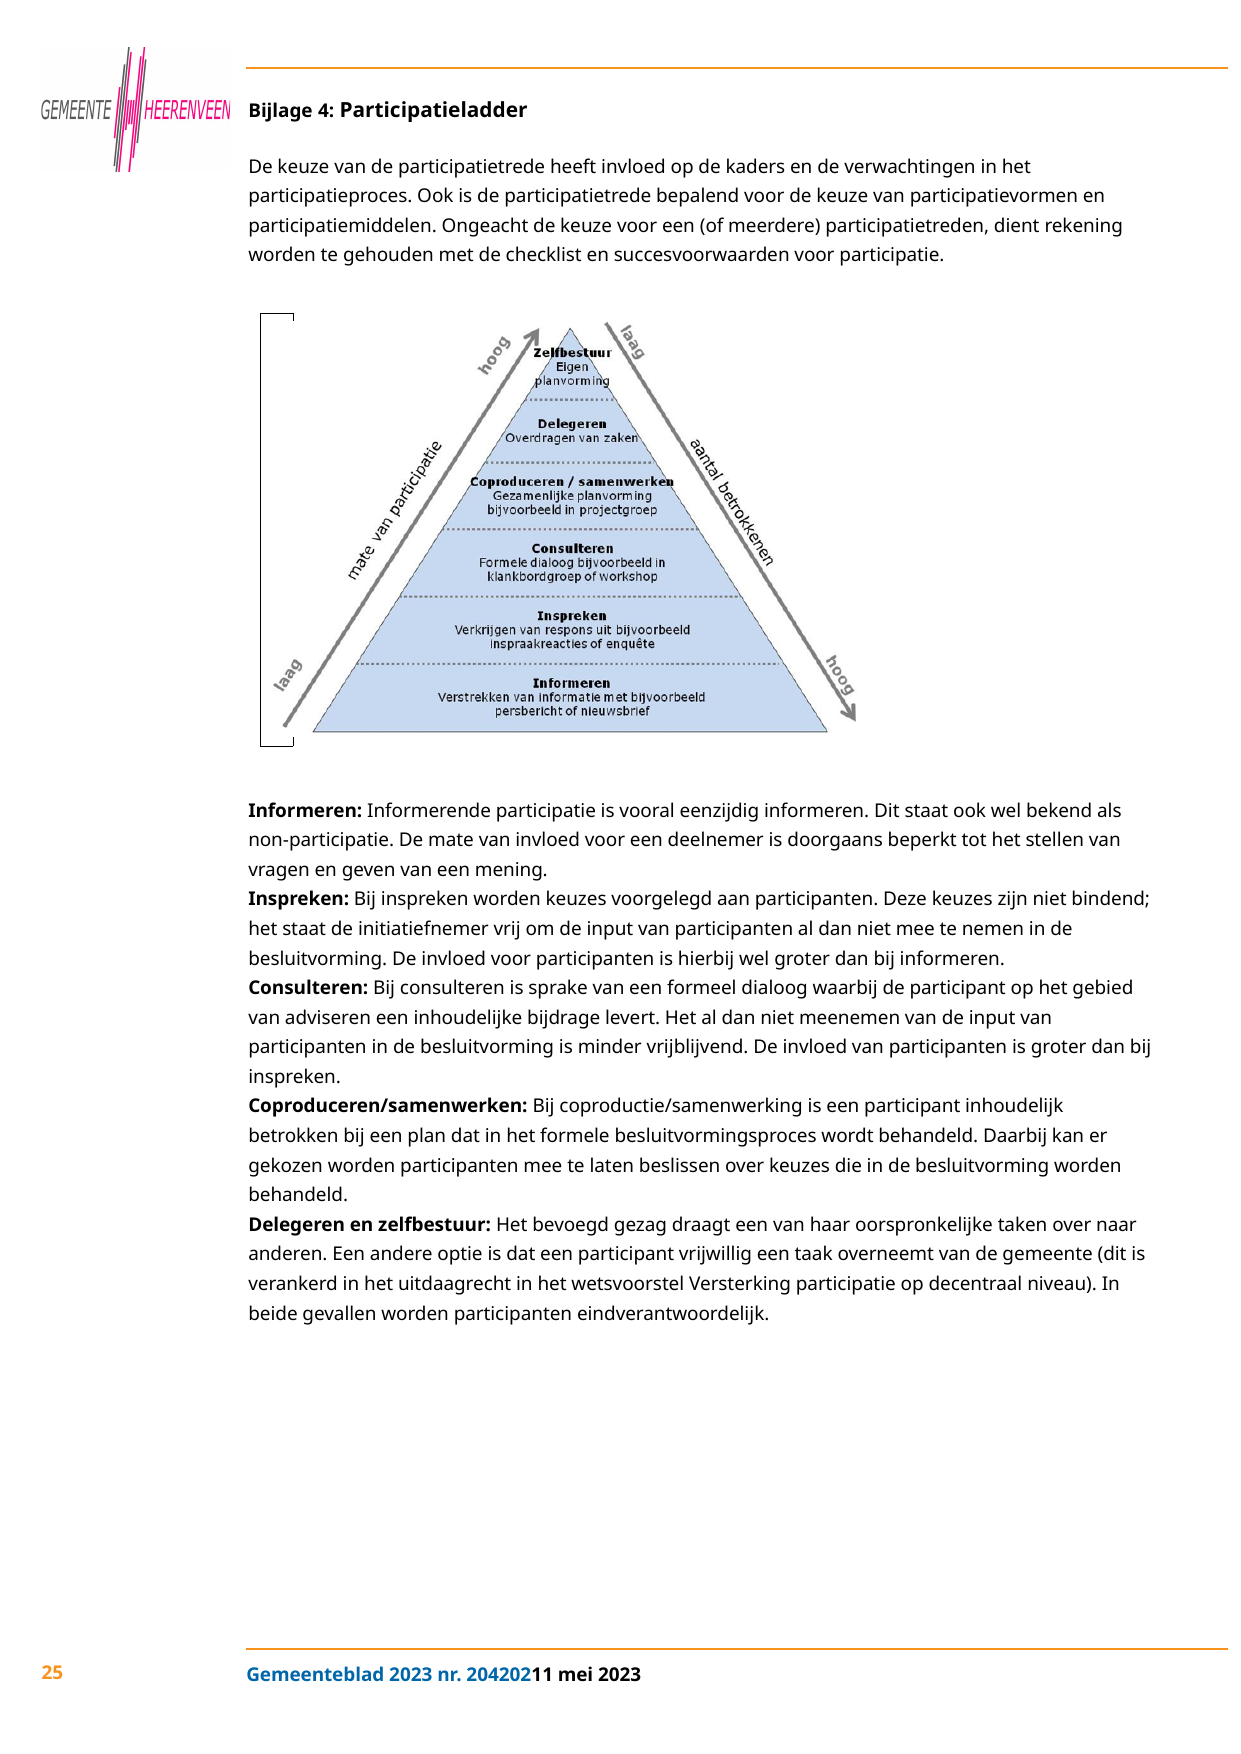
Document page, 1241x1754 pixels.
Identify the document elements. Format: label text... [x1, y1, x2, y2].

text Delegeren en zelfbestuur: Het bevoegd gezag draagt een van haar oorspronkelijke taken over naar anderen. Een andere optie is dat een participant vrijwillig een taak overneemt van de gemeente (dit is verankerd in het uitdaagrecht in het wetsvoorstel Versterking participatie op decentraal niveau). In beide gevallen worden participanten eindverantwoordelijk. [248, 1211, 1152, 1325]
text Consulteren: Bij consulteren is sprake van een formeel dialoog waarbij de participant op het gebied van adviseren een inhoudelijke bijdrage levert. Het al dan niet meenemen van de input van participanten in de besluitvorming is minder vrijblijvend. De invloed van participanten is groter dan bij inspreken. [248, 974, 1152, 1089]
text De keuze van de participatietrede heeft invloed op de kaders en de verwachtingen in het participatieproces. Ook is de participatietrede bepalend voor de keuze van participatievormen en participatiemiddelen. Ongeacht de keuze voor een (of meerdere) participatietreden, dient rekening worden te gehouden met de checklist en succesvoorwaarden voor participatie. [248, 153, 1152, 267]
picture [268, 321, 860, 737]
text Coproduceren/samenwerken: Bij coproductie/samenwerking is een participant inhoudelijk betrokken bij een plan dat in het formele besluitvormingsproces wordt behandeld. Daarbij kan er gekozen worden participanten mee te laten beslissen over keuzes die in de besluitvorming worden behandeld. [248, 1093, 1152, 1207]
text Informeren: Informerende participatie is vooral eenzijdig informeren. Dit staat ook wel bekend als non-participatie. De mate van invloed voor een deelnemer is doorgaans beperkt tot het stellen van vragen en geven van een mening. [248, 797, 1152, 882]
picture [41, 47, 231, 172]
text Inspreken: Bij inspreken worden keuzes voorgelegd aan participanten. Deze keuzes zijn niet bindend; het staat de initiatiefnemer vrij om de input van participanten al dan niet mee te nemen in de besluitvorming. De invloed voor participanten is hierbij wel groter dan bij informeren. [248, 886, 1152, 970]
text Bijlage 4: Participatieladder [248, 95, 1152, 123]
